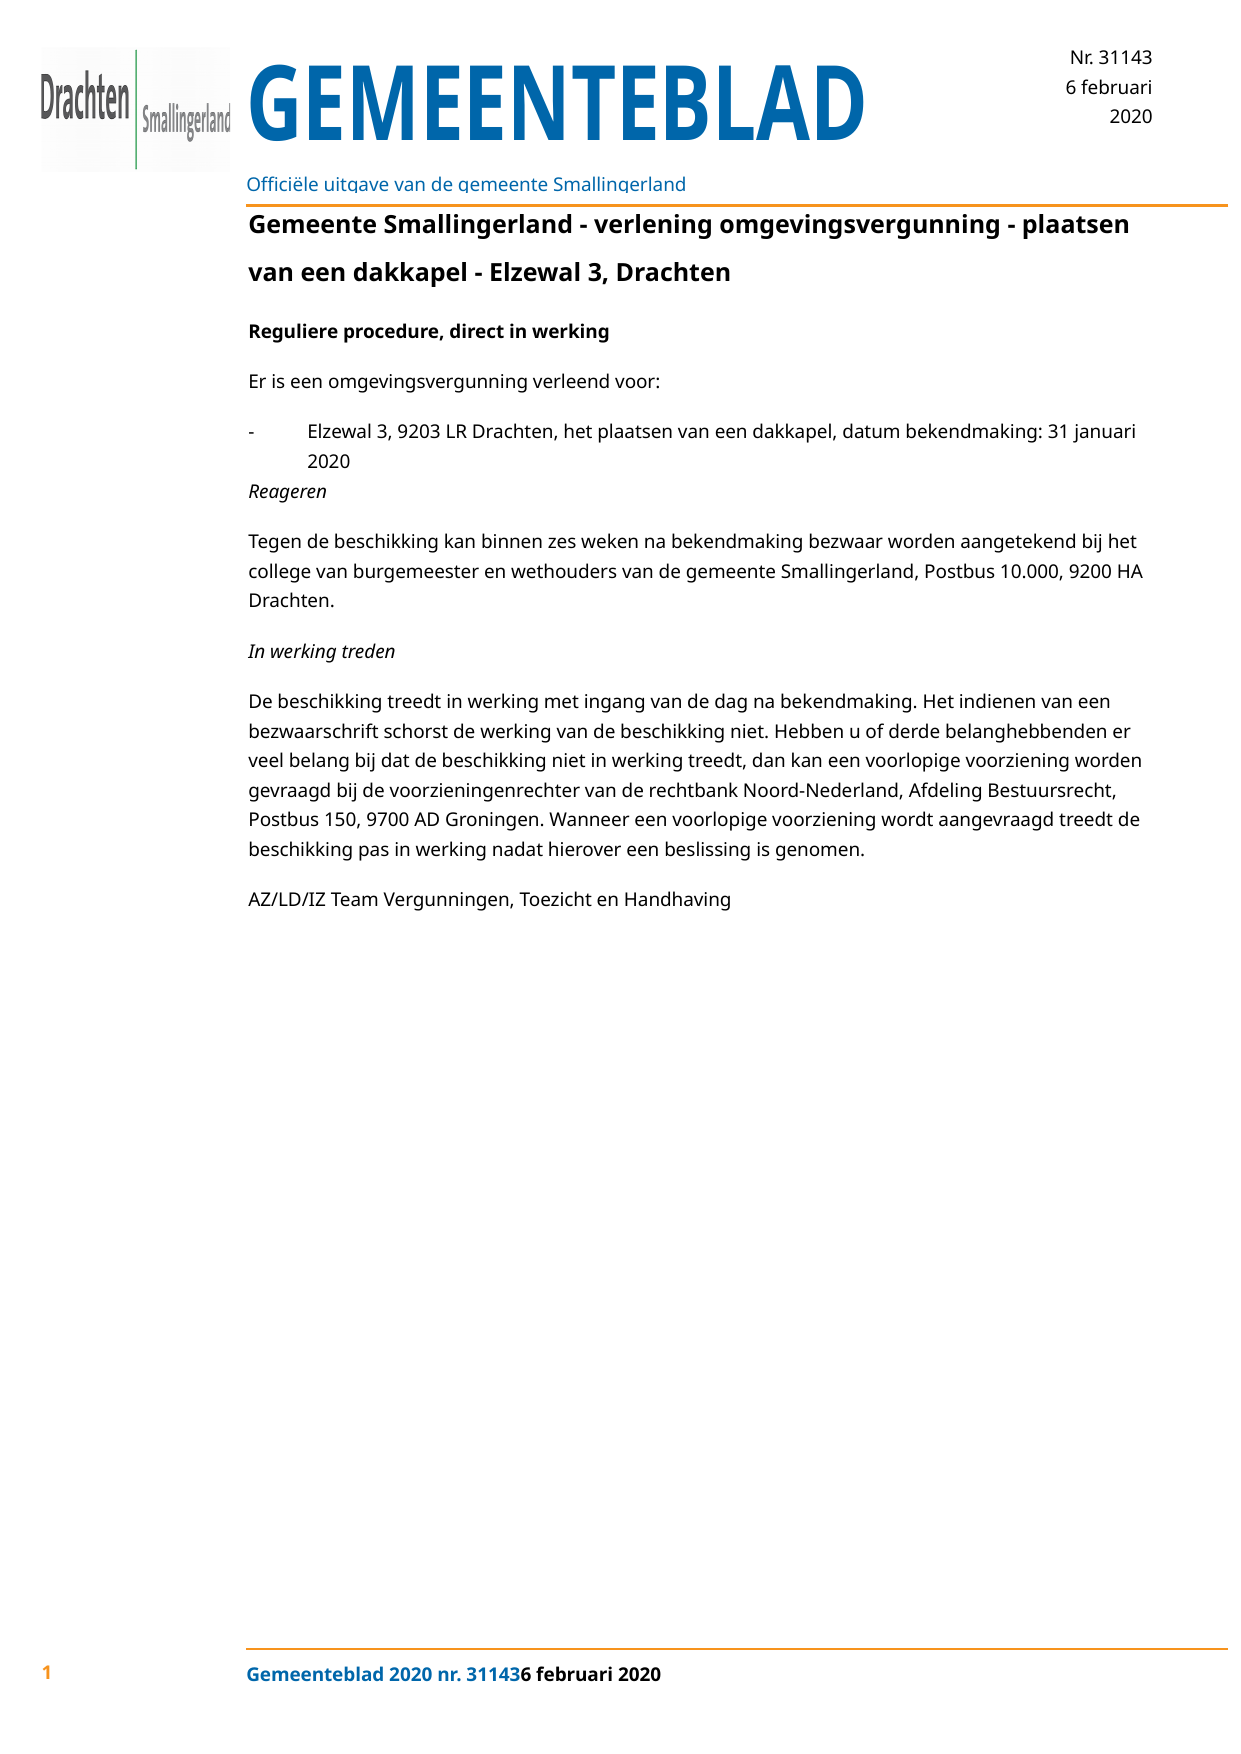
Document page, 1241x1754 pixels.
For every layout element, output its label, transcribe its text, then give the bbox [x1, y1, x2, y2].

text Tegen de beschikking kan binnen zes weken na bekendmaking bezwaar worden aangetekend bij het college van burgemeester en wethouders van de gemeente Smallingerland, Postbus 10.000, 9200 HA Drachten. [248, 528, 1152, 613]
text Reguliere procedure, direct in werking [248, 318, 1152, 344]
list Elzewal 3, 9203 LR Drachten, het plaatsen van een dakkapel, datum bekendmaking: 31 januari 2020 [248, 419, 1152, 474]
text In werking treden [248, 638, 1152, 664]
text Reageren [248, 478, 1152, 504]
text De beschikking treedt in werking met ingang van de dag na bekendmaking. Het indienen van een bezwaarschrift schorst de werking van de beschikking niet. Hebben u of derde belanghebbenden er veel belang bij dat de beschikking niet in werking treedt, dan kan een voorlopige voorziening worden gevraagd bij de voorzieningenrechter van de rechtbank Noord-Nederland, Afdeling Bestuursrecht, Postbus 150, 9700 AD Groningen. Wanneer een voorlopige voorziening wordt aangevraagd treedt de beschikking pas in werking nadat hierover een beslissing is genomen. [248, 688, 1152, 862]
text AZ/LD/IZ Team Vergunningen, Toezicht en Handhaving [248, 887, 1152, 912]
text Er is een omgevingsvergunning verleend voor: [248, 368, 1152, 394]
picture [41, 47, 231, 172]
text Gemeente Smallingerland - verlening omgevingsvergunning - plaatsen van een dakkapel - Elzewal 3, Drachten [248, 207, 1152, 288]
